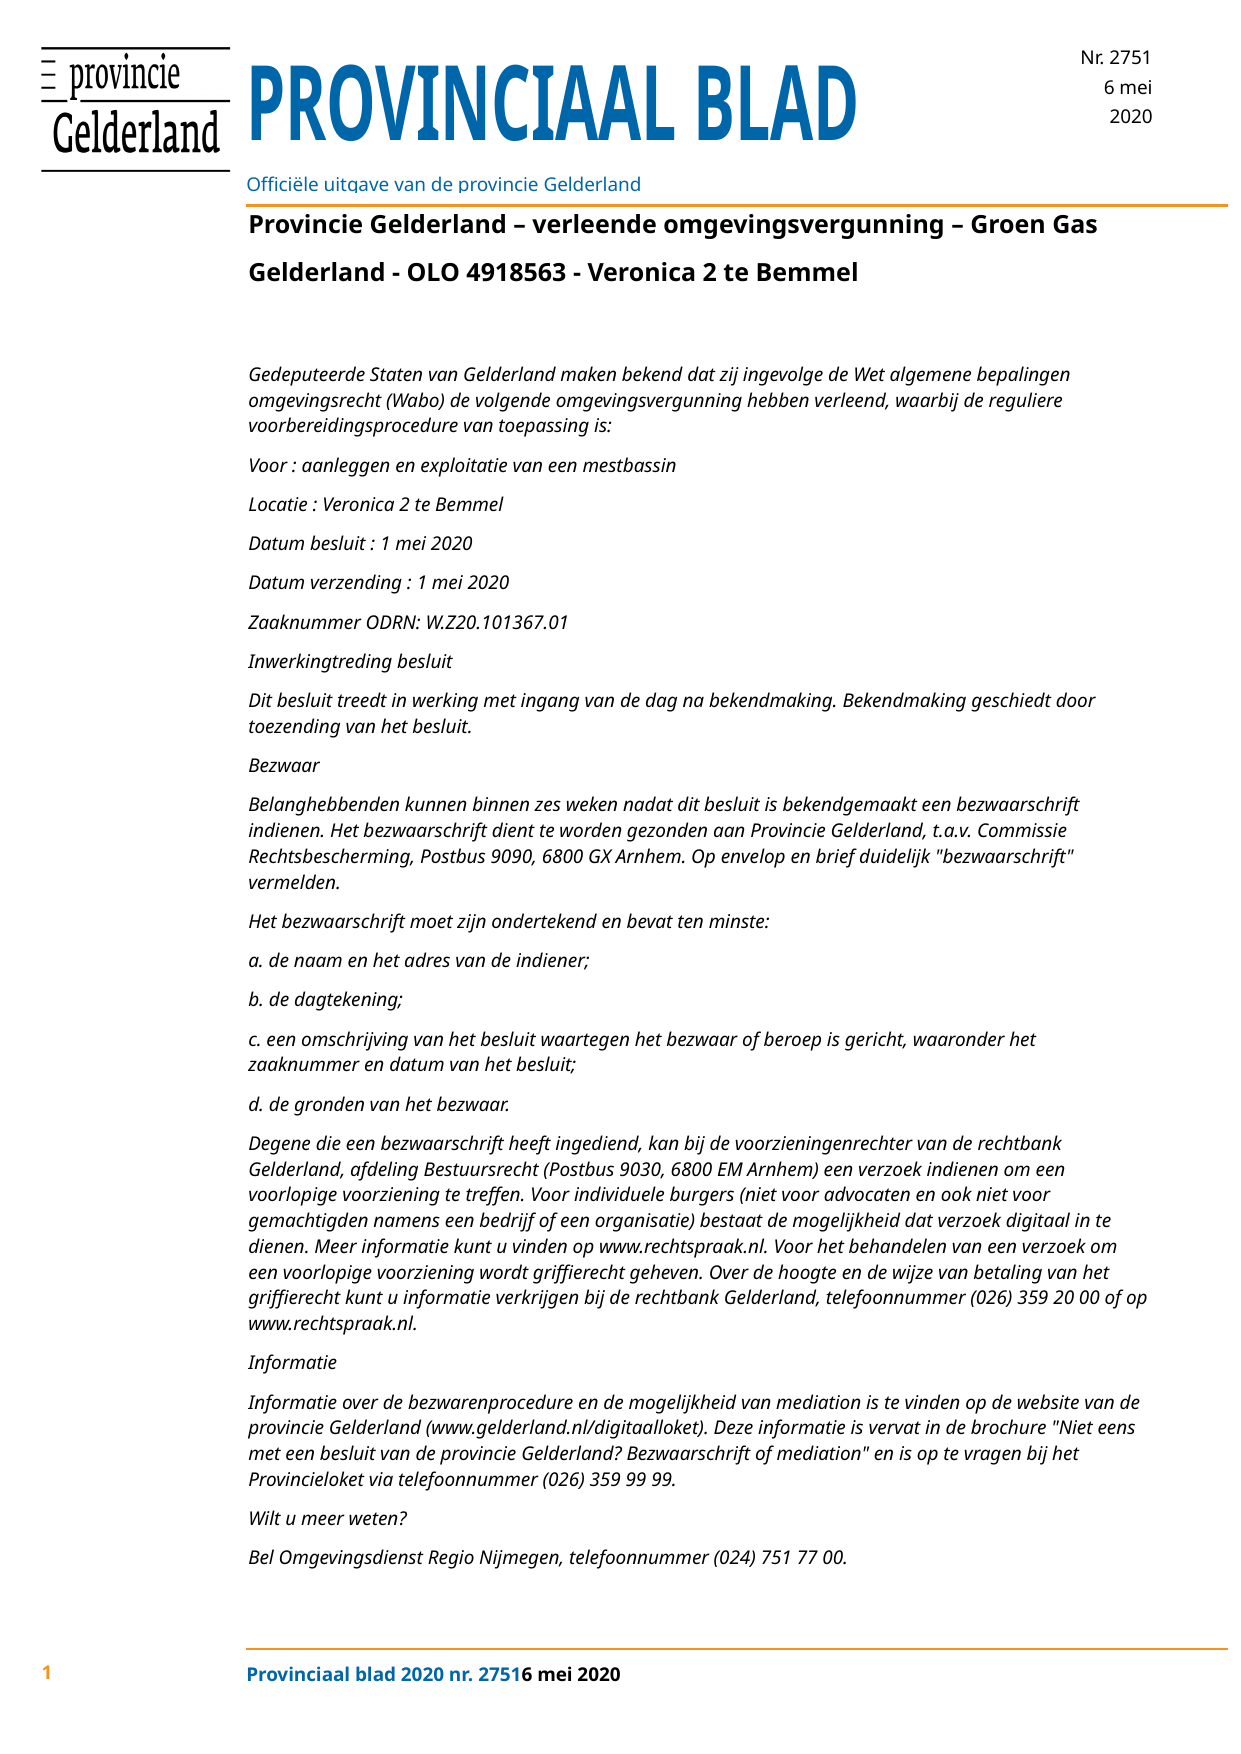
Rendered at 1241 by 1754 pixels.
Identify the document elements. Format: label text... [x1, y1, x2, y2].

text Informatie [248, 1349, 1152, 1375]
text a. de naam en het adres van de indiener; [248, 947, 1152, 973]
text Informatie over de bezwarenprocedure en de mogelijkheid van mediation is te vinden op de website van de provincie Gelderland (www.gelderland.nl/digitaalloket). Deze informatie is vervat in de brochure "Niet eens met een besluit van de provincie Gelderland? Bezwaarschrift of mediation" en is op te vragen bij het Provincieloket via telefoonnummer (026) 359 99 99. [248, 1389, 1152, 1492]
text Locatie : Veronica 2 te Bemmel [248, 491, 1152, 517]
text Inwerkingtreding besluit [248, 648, 1152, 674]
text Datum besluit : 1 mei 2020 [248, 530, 1152, 556]
text Dit besluit treedt in werking met ingang van de dag na bekendmaking. Bekendmaking geschiedt door toezending van het besluit. [248, 687, 1152, 739]
text Wilt u meer weten? [248, 1505, 1152, 1531]
text Datum verzending : 1 mei 2020 [248, 569, 1152, 595]
text b. de dagtekening; [248, 987, 1152, 1012]
text c. een omschrijving van het besluit waartegen het bezwaar of beroep is gericht, waaronder het zaaknummer en datum van het besluit; [248, 1026, 1152, 1077]
text Belanghebbenden kunnen binnen zes weken nadat dit besluit is bekendgemaakt een bezwaarschrift indienen. Het bezwaarschrift dient te worden gezonden aan Provincie Gelderland, t.a.v. Commissie Rechtsbescherming, Postbus 9090, 6800 GX Arnhem. Op envelop en brief duidelijk "bezwaarschrift" vermelden. [248, 792, 1152, 894]
text Gedeputeerde Staten van Gelderland maken bekend dat zij ingevolge de Wet algemene bepalingen omgevingsrecht (Wabo) de volgende omgevingsvergunning hebben verleend, waarbij de reguliere voorbereidingsprocedure van toepassing is: [248, 361, 1152, 438]
text d. de gronden van het bezwaar. [248, 1091, 1152, 1117]
text Provincie Gelderland – verleende omgevingsvergunning – Groen Gas Gelderland - OLO 4918563 - Veronica 2 te Bemmel [248, 207, 1152, 288]
text Bel Omgevingsdienst Regio Nijmegen, telefoonnummer (024) 751 77 00. [248, 1544, 1152, 1570]
text Voor : aanleggen en exploitatie van een mestbassin [248, 452, 1152, 477]
text Zaaknummer ODRN: W.Z20.101367.01 [248, 609, 1152, 634]
text Bezwaar [248, 752, 1152, 778]
text Degene die een bezwaarschrift heeft ingediend, kan bij de voorzieningenrechter van de rechtbank Gelderland, afdeling Bestuursrecht (Postbus 9030, 6800 EM Arnhem) een verzoek indienen om een voorlopige voorziening te treffen. Voor individuele burgers (niet voor advocaten en ook niet voor gemachtigden namens een bedrijf of een organisatie) bestaat de mogelijkheid dat verzoek digitaal in te dienen. Meer informatie kunt u vinden op www.rechtspraak.nl. Voor het behandelen van een verzoek om een voorlopige voorziening wordt griffierecht geheven. Over de hoogte en de wijze van betaling van het griffierecht kunt u informatie verkrijgen bij de rechtbank Gelderland, telefoonnummer (026) 359 20 00 of op www.rechtspraak.nl. [248, 1130, 1152, 1336]
text Het bezwaarschrift moet zijn ondertekend en bevat ten minste: [248, 908, 1152, 934]
picture [41, 47, 231, 172]
